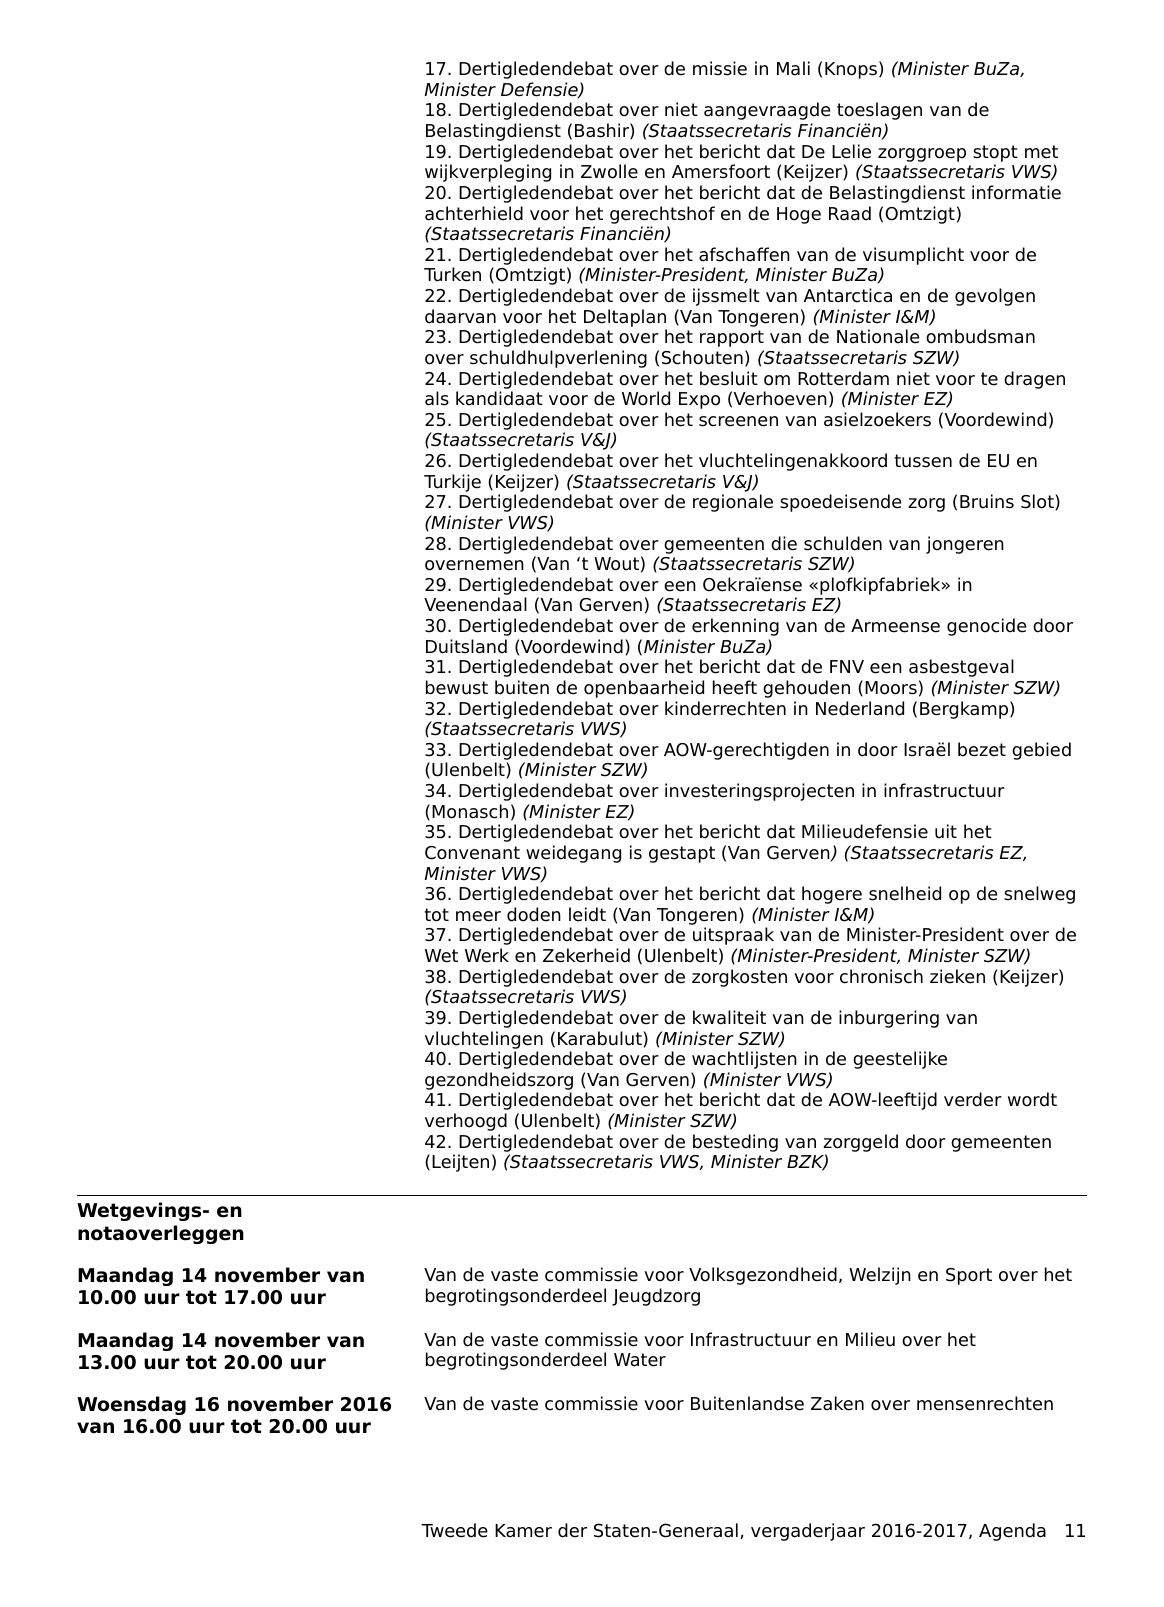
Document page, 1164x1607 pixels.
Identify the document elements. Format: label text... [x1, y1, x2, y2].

table_cell 40. Dertigledendebat over de wachtlijsten in de geestelijke gezondheidszorg (Van Gerven) (Minister VWS) [418, 1049, 1087, 1090]
table_cell 19. Dertigledendebat over het bericht dat De Lelie zorggroep stopt met wijkverpleging in Zwolle en Amersfoort (Keijzer) (Staatssecretaris VWS) [418, 142, 1087, 183]
table_cell [401, 100, 418, 142]
table_cell 42. Dertigledendebat over de besteding van zorggeld door gemeenten (Leijten) (Staatssecretaris VWS, Minister BZK) [418, 1132, 1087, 1173]
table_cell [401, 492, 418, 533]
table_cell 22. Dertigledendebat over de ijssmelt van Antarctica en de gevolgen daarvan voor het Deltaplan (Van Tongeren) (Minister I&M) [418, 286, 1087, 327]
table_cell [401, 1309, 418, 1329]
table_cell [401, 781, 418, 822]
table_cell [77, 1132, 401, 1173]
table_header [418, 1196, 1087, 1244]
table_cell 39. Dertigledendebat over de kwaliteit van de inburgering van vluchtelingen (Karabulut) (Minister SZW) [418, 1008, 1087, 1049]
table_cell 21. Dertigledendebat over het afschaffen van de visumplicht voor de Turken (Omtzigt) (Minister-President, Minister BuZa) [418, 245, 1087, 286]
table_cell 26. Dertigledendebat over het vluchtelingenakkoord tussen de EU en Turkije (Keijzer) (Staatssecretaris V&J) [418, 451, 1087, 492]
table_cell 27. Dertigledendebat over de regionale spoedeisende zorg (Bruins Slot) (Minister VWS) [418, 492, 1087, 533]
table_cell [77, 59, 401, 100]
table_cell [401, 822, 418, 884]
table_cell [77, 1438, 401, 1459]
table_cell 25. Dertigledendebat over het screenen van asielzoekers (Voordewind) (Staatssecretaris V&J) [418, 410, 1087, 451]
table_cell [401, 1090, 418, 1132]
table_header [401, 1196, 418, 1244]
table_cell [77, 1049, 401, 1090]
table_cell [401, 286, 418, 327]
table_cell [401, 1438, 418, 1459]
table_cell [77, 1244, 401, 1265]
table_cell 41. Dertigledendebat over het bericht dat de AOW-leeftijd verder wordt verhoogd (Ulenbelt) (Minister SZW) [418, 1090, 1087, 1132]
table_cell [77, 142, 401, 183]
table_cell [77, 451, 401, 492]
table_cell [401, 1394, 418, 1438]
table_cell [418, 1309, 1087, 1329]
table_cell 31. Dertigledendebat over het bericht dat de FNV een asbestgeval bewust buiten de openbaarheid heeft gehouden (Moors) (Minister SZW) [418, 657, 1087, 698]
table_cell [401, 1008, 418, 1049]
table_cell 36. Dertigledendebat over het bericht dat hogere snelheid op de snelweg tot meer doden leidt (Van Tongeren) (Minister I&M) [418, 884, 1087, 925]
table_cell [77, 884, 401, 925]
table_cell [418, 1244, 1087, 1265]
table_cell Maandag 14 november van 10.00 uur tot 17.00 uur [77, 1265, 401, 1309]
table_cell Van de vaste commissie voor Volksgezondheid, Welzijn en Sport over het begrotingsonderdeel Jeugdzorg [418, 1265, 1087, 1309]
table_cell [77, 183, 401, 245]
table_cell [77, 245, 401, 286]
table_cell [401, 657, 418, 698]
table_cell [77, 1008, 401, 1049]
table_cell [401, 575, 418, 616]
table_cell Van de vaste commissie voor Buitenlandse Zaken over mensenrechten [418, 1394, 1087, 1438]
table_cell 28. Dertigledendebat over gemeenten die schulden van jongeren overnemen (Van ‘t Wout) (Staatssecretaris SZW) [418, 534, 1087, 575]
table_cell [401, 1374, 418, 1394]
table_cell 20. Dertigledendebat over het bericht dat de Belastingdienst informatie achterhield voor het gerechtshof en de Hoge Raad (Omtzigt) (Staatssecretaris Financiën) [418, 183, 1087, 245]
table_cell [77, 822, 401, 884]
table_cell 38. Dertigledendebat over de zorgkosten voor chronisch zieken (Keijzer) (Staatssecretaris VWS) [418, 967, 1087, 1008]
table_cell [77, 410, 401, 451]
table_cell Maandag 14 november van 13.00 uur tot 20.00 uur [77, 1330, 401, 1373]
table_cell [77, 1309, 401, 1329]
table_header Wetgevings- en notaoverleggen [77, 1196, 401, 1244]
table_cell [77, 369, 401, 410]
table_cell [401, 534, 418, 575]
table_cell 18. Dertigledendebat over niet aangevraagde toeslagen van de Belastingdienst (Bashir) (Staatssecretaris Financiën) [418, 100, 1087, 142]
table_cell [77, 699, 401, 740]
table_cell [401, 142, 418, 183]
table_cell [77, 967, 401, 1008]
table_cell 34. Dertigledendebat over investeringsprojecten in infrastructuur (Monasch) (Minister EZ) [418, 781, 1087, 822]
table_cell [77, 1374, 401, 1394]
table_cell 30. Dertigledendebat over de erkenning van de Armeense genocide door Duitsland (Voordewind) (Minister BuZa) [418, 616, 1087, 657]
table_cell [77, 740, 401, 781]
table_cell 33. Dertigledendebat over AOW-gerechtigden in door Israël bezet gebied (Ulenbelt) (Minister SZW) [418, 740, 1087, 781]
table_cell [401, 1049, 418, 1090]
table_cell [77, 286, 401, 327]
table_cell 32. Dertigledendebat over kinderrechten in Nederland (Bergkamp) (Staatssecretaris VWS) [418, 699, 1087, 740]
table_cell [77, 781, 401, 822]
table_cell 17. Dertigledendebat over de missie in Mali (Knops) (Minister BuZa, Minister Defensie) [418, 59, 1087, 100]
table_cell 37. Dertigledendebat over de uitspraak van de Minister-President over de Wet Werk en Zekerheid (Ulenbelt) (Minister-President, Minister SZW) [418, 925, 1087, 967]
table_cell [401, 925, 418, 967]
table_cell [418, 1374, 1087, 1394]
table_cell [77, 657, 401, 698]
table_cell 24. Dertigledendebat over het besluit om Rotterdam niet voor te dragen als kandidaat voor de World Expo (Verhoeven) (Minister EZ) [418, 369, 1087, 410]
table_cell [77, 925, 401, 967]
table_cell [77, 534, 401, 575]
table_cell [77, 327, 401, 368]
table_cell 35. Dertigledendebat over het bericht dat Milieudefensie uit het Convenant weidegang is gestapt (Van Gerven) (Staatssecretaris EZ, Minister VWS) [418, 822, 1087, 884]
table_cell [401, 740, 418, 781]
table_cell Van de vaste commissie voor Infrastructuur en Milieu over het begrotingsonderdeel Water [418, 1330, 1087, 1373]
table_cell [401, 451, 418, 492]
table_cell [401, 59, 418, 100]
table_cell [401, 1132, 418, 1173]
table_cell [401, 369, 418, 410]
table_cell [77, 575, 401, 616]
table_cell [401, 183, 418, 245]
table_cell [401, 884, 418, 925]
table_cell Woensdag 16 november 2016 van 16.00 uur tot 20.00 uur [77, 1394, 401, 1438]
table_cell [401, 245, 418, 286]
table_cell [401, 967, 418, 1008]
table_cell [401, 1330, 418, 1373]
table_cell [401, 699, 418, 740]
table_cell [401, 1244, 418, 1265]
table_cell [401, 1265, 418, 1309]
table_cell 23. Dertigledendebat over het rapport van de Nationale ombudsman over schuldhulpverlening (Schouten) (Staatssecretaris SZW) [418, 327, 1087, 368]
table_cell [418, 1438, 1087, 1459]
table_cell 29. Dertigledendebat over een Oekraïense «plofkipfabriek» in Veenendaal (Van Gerven) (Staatssecretaris EZ) [418, 575, 1087, 616]
table_cell [77, 616, 401, 657]
table_cell [401, 616, 418, 657]
table_cell [401, 327, 418, 368]
table_cell [77, 1090, 401, 1132]
table_cell [77, 100, 401, 142]
table_cell [401, 410, 418, 451]
table_cell [77, 492, 401, 533]
